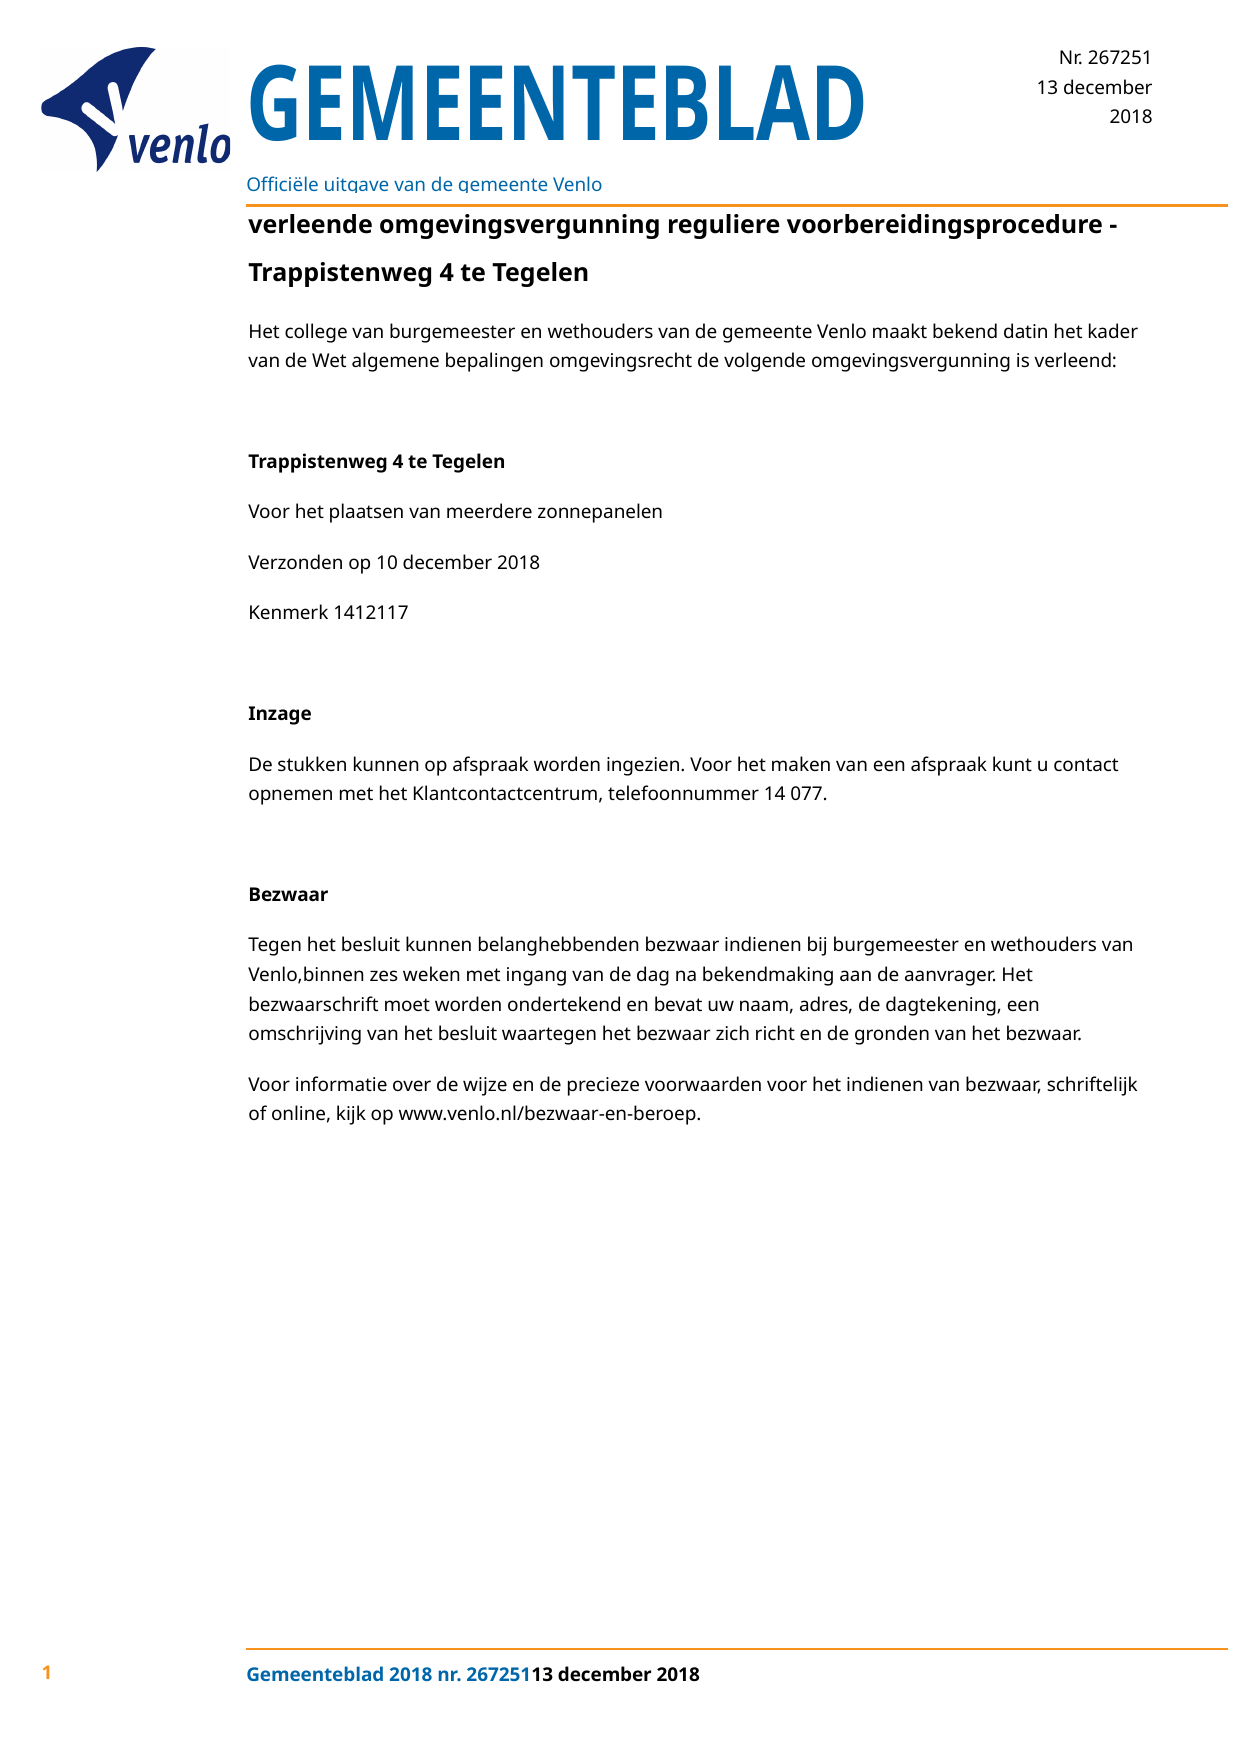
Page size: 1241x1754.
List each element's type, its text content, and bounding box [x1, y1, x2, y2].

text Verzonden op 10 december 2018 [248, 549, 1152, 575]
text Tegen het besluit kunnen belanghebbenden bezwaar indienen bij burgemeester en wethouders van Venlo,binnen zes weken met ingang van de dag na bekendmaking aan de aanvrager. Het bezwaarschrift moet worden ondertekend en bevat uw naam, adres, de dagtekening, een omschrijving van het besluit waartegen het bezwaar zich richt en de gronden van het bezwaar. [248, 932, 1152, 1046]
text De stukken kunnen op afspraak worden ingezien. Voor het maken van een afspraak kunt u contact opnemen met het Klantcontactcentrum, telefoonnummer 14 077. [248, 751, 1152, 806]
picture [41, 47, 231, 172]
text Inzage [248, 700, 1152, 726]
text Het college van burgemeester en wethouders van de gemeente Venlo maakt bekend datin het kader van de Wet algemene bepalingen omgevingsrecht de volgende omgevingsvergunning is verleend: [248, 318, 1152, 373]
text Kenmerk 1412117 [248, 599, 1152, 625]
text Bezwaar [248, 881, 1152, 907]
text Voor informatie over de wijze en de precieze voorwaarden voor het indienen van bezwaar, schriftelijk of online, kijk op www.venlo.nl/bezwaar-en-beroep. [248, 1071, 1152, 1126]
text Trappistenweg 4 te Tegelen [248, 448, 1152, 474]
text verleende omgevingsvergunning reguliere voorbereidingsprocedure - Trappistenweg 4 te Tegelen [248, 207, 1152, 288]
text Voor het plaatsen van meerdere zonnepanelen [248, 499, 1152, 524]
